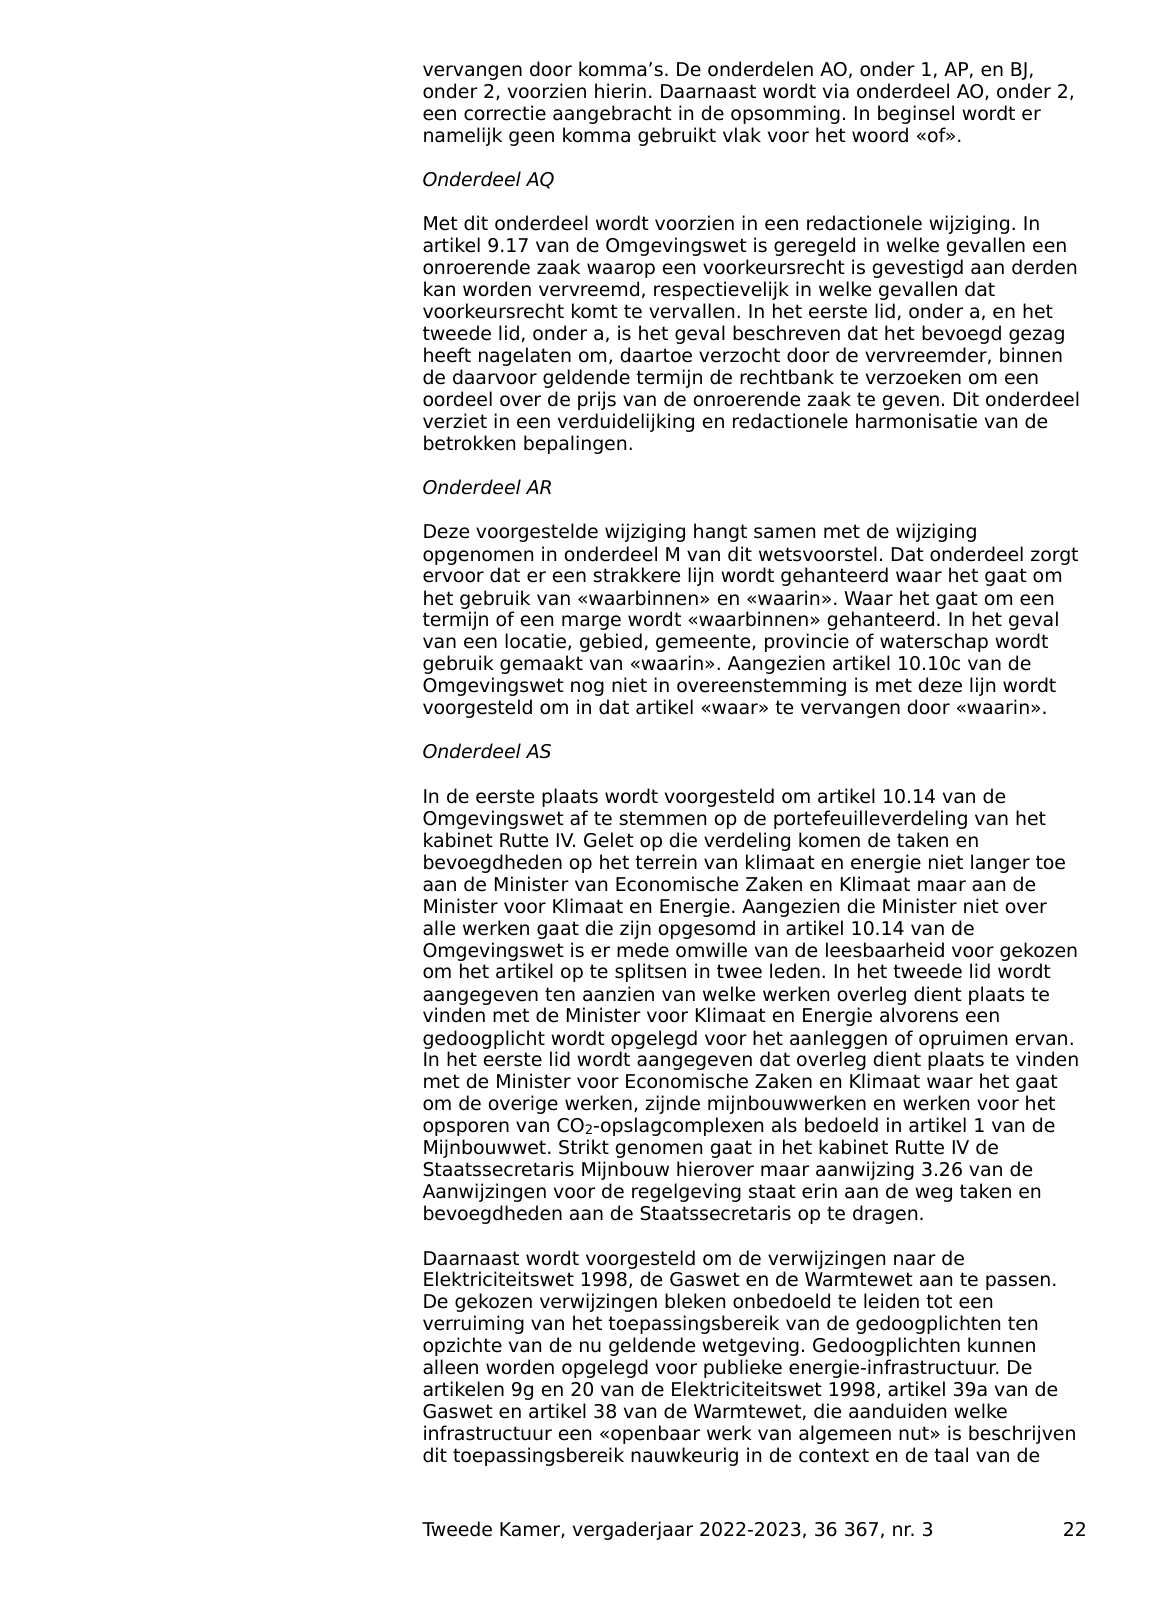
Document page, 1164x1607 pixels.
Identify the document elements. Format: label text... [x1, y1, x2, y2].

text Daarnaast wordt voorgesteld om de verwijzingen naar de Elektriciteitswet 1998, de Gaswet en de Warmtewet aan te passen. De gekozen verwijzingen bleken onbedoeld te leiden tot een verruiming van het toepassingsbereik van de gedoogplichten ten opzichte van de nu geldende wetgeving. Gedoogplichten kunnen alleen worden opgelegd voor publieke energie-infrastructuur. De artikelen 9g en 20 van de Elektriciteitswet 1998, artikel 39a van de Gaswet en artikel 38 van de Warmtewet, die aanduiden welke infrastructuur een «openbaar werk van algemeen nut» is beschrijven dit toepassingsbereik nauwkeurig in de context en de taal van de [422, 1247, 1087, 1467]
text In de eerste plaats wordt voorgesteld om artikel 10.14 van de Omgevingswet af te stemmen op de portefeuilleverdeling van het kabinet Rutte IV. Gelet op die verdeling komen de taken en bevoegdheden op het terrein van klimaat en energie niet langer toe aan de Minister van Economische Zaken en Klimaat maar aan de Minister voor Klimaat en Energie. Aangezien die Minister niet over alle werken gaat die zijn opgesomd in artikel 10.14 van de Omgevingswet is er mede omwille van de leesbaarheid voor gekozen om het artikel op te splitsen in twee leden. In het tweede lid wordt aangegeven ten aanzien van welke werken overleg dient plaats te vinden met de Minister voor Klimaat en Energie alvorens een gedoogplicht wordt opgelegd voor het aanleggen of opruimen ervan. In het eerste lid wordt aangegeven dat overleg dient plaats te vinden met de Minister voor Economische Zaken en Klimaat waar het gaat om de overige werken, zijnde mijnbouwwerken en werken voor het opsporen van CO2-opslagcomplexen als bedoeld in artikel 1 van de Mijnbouwwet. Strikt genomen gaat in het kabinet Rutte IV de Staatssecretaris Mijnbouw hierover maar aanwijzing 3.26 van de Aanwijzingen voor de regelgeving staat erin aan de weg taken en bevoegdheden aan de Staatssecretaris op te dragen. [422, 786, 1087, 1225]
subtitle Onderdeel AQ [422, 169, 1087, 191]
text Deze voorgestelde wijziging hangt samen met de wijziging opgenomen in onderdeel M van dit wetsvoorstel. Dat onderdeel zorgt ervoor dat er een strakkere lijn wordt gehanteerd waar het gaat om het gebruik van «waarbinnen» en «waarin». Waar het gaat om een termijn of een marge wordt «waarbinnen» gehanteerd. In het geval van een locatie, gebied, gemeente, provincie of waterschap wordt gebruik gemaakt van «waarin». Aangezien artikel 10.10c van de Omgevingswet nog niet in overeenstemming is met deze lijn wordt voorgesteld om in dat artikel «waar» te vervangen door «waarin». [422, 521, 1087, 719]
text Met dit onderdeel wordt voorzien in een redactionele wijziging. In artikel 9.17 van de Omgevingswet is geregeld in welke gevallen een onroerende zaak waarop een voorkeursrecht is gevestigd aan derden kan worden vervreemd, respectievelijk in welke gevallen dat voorkeursrecht komt te vervallen. In het eerste lid, onder a, en het tweede lid, onder a, is het geval beschreven dat het bevoegd gezag heeft nagelaten om, daartoe verzocht door de vervreemder, binnen de daarvoor geldende termijn de rechtbank te verzoeken om een oordeel over de prijs van de onroerende zaak te geven. Dit onderdeel verziet in een verduidelijking en redactionele harmonisatie van de betrokken bepalingen. [422, 213, 1087, 455]
subtitle Onderdeel AR [422, 477, 1087, 499]
subtitle Onderdeel AS [422, 741, 1087, 763]
text vervangen door komma’s. De onderdelen AO, onder 1, AP, en BJ, onder 2, voorzien hierin. Daarnaast wordt via onderdeel AO, onder 2, een correctie aangebracht in de opsomming. In beginsel wordt er namelijk geen komma gebruikt vlak voor het woord «of». [422, 59, 1087, 147]
